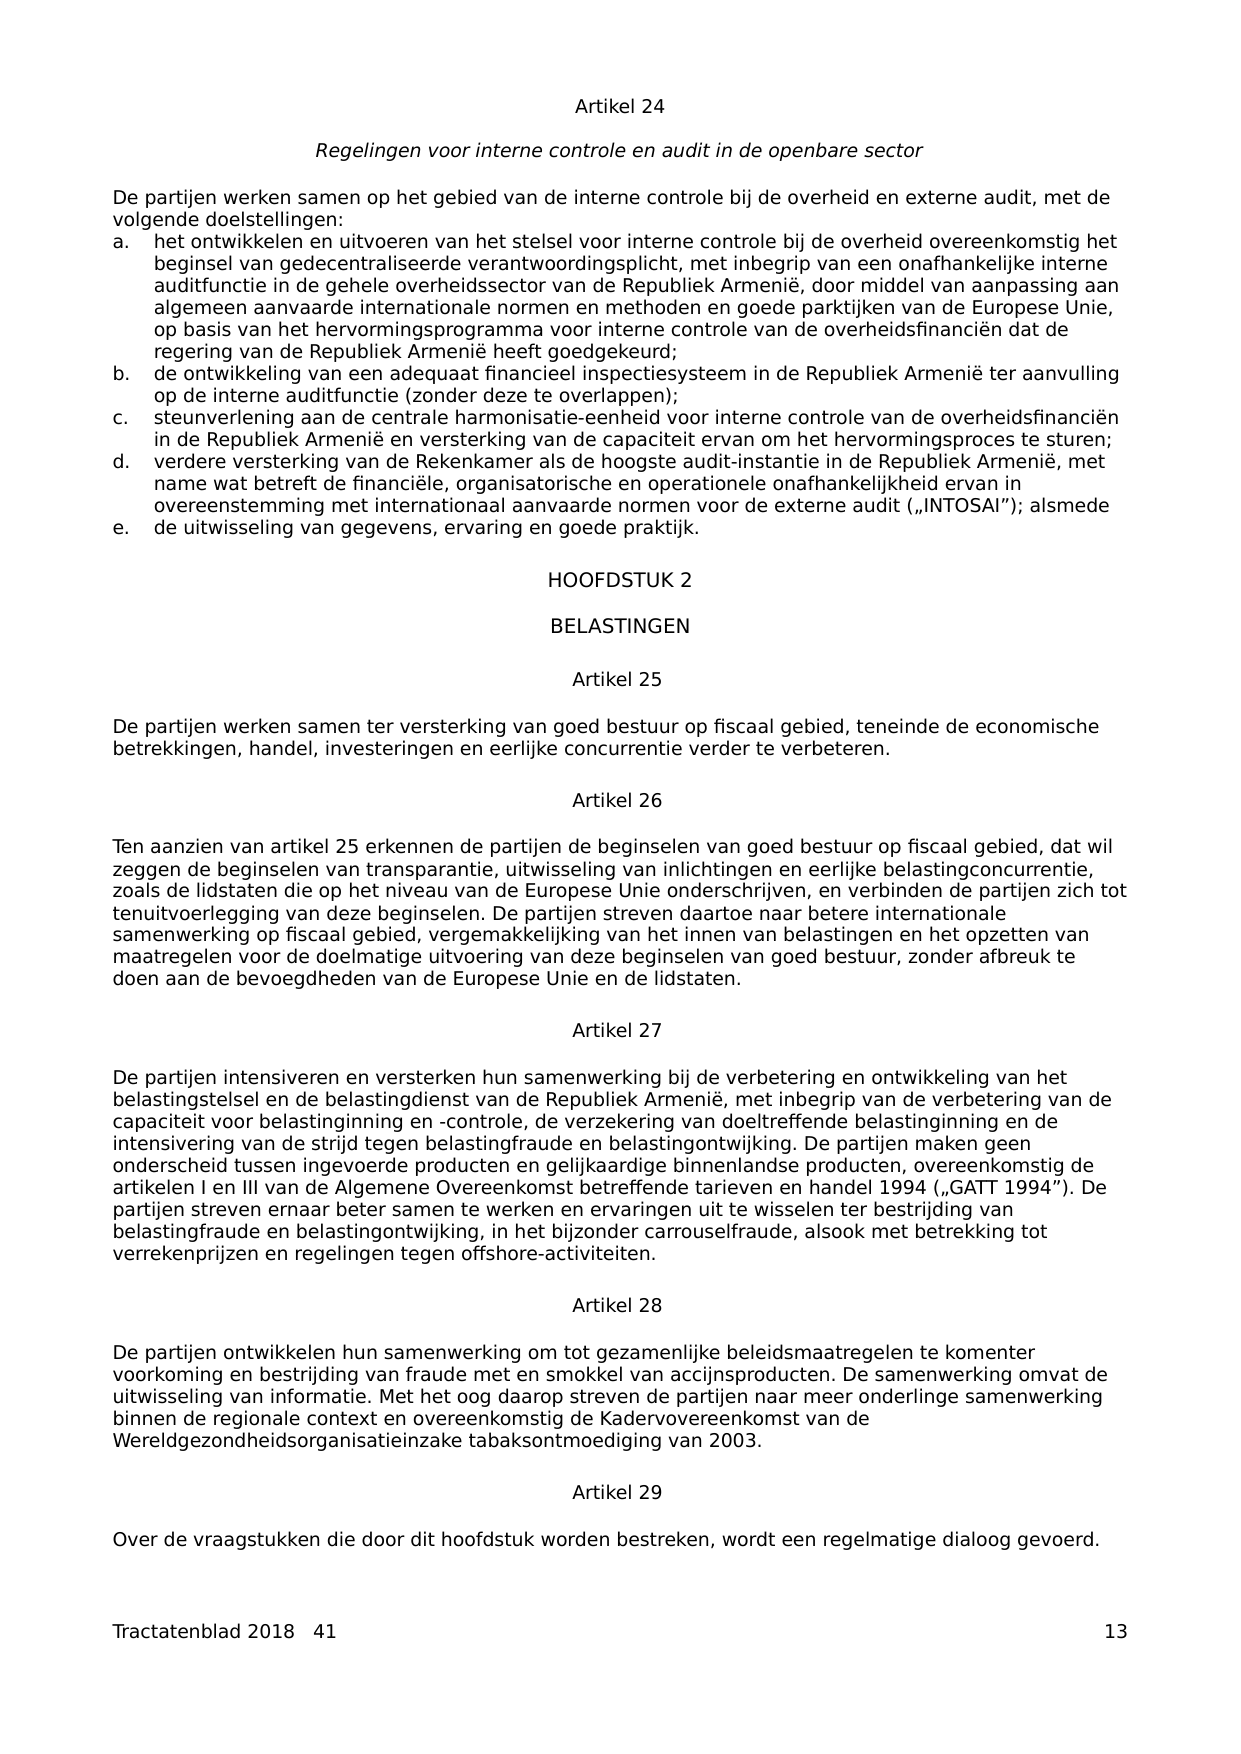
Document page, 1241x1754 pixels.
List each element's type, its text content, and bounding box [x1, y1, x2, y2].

text De partijen werken samen op het gebied van de interne controle bij de overheid en externe audit, met de volgende doelstellingen: [112, 187, 1128, 231]
subtitle Artikel 28 [112, 1295, 1128, 1317]
text b. de ontwikkeling van een adequaat financieel inspectiesysteem in de Republiek Armenië ter aanvulling op de interne auditfunctie (zonder deze te overlappen); [112, 363, 1128, 407]
subtitle Artikel 26 [112, 789, 1128, 811]
text d. verdere versterking van de Rekenkamer als de hoogste audit-instantie in de Republiek Armenië, met name wat betreft de financiële, organisatorische en operationele onafhankelijkheid ervan in overeenstemming met internationaal aanvaarde normen voor de externe audit („INTOSAI”); alsmede [112, 451, 1128, 517]
subtitle Artikel 29 [112, 1482, 1128, 1504]
text De partijen ontwikkelen hun samenwerking om tot gezamenlijke beleidsmaatregelen te komenter voorkoming en bestrijding van fraude met en smokkel van accijnsproducten. De samenwerking omvat de uitwisseling van informatie. Met het oog daarop streven de partijen naar meer onderlinge samenwerking binnen de regionale context en overeenkomstig de Kadervovereenkomst van de Wereldgezondheidsorganisatieinzake tabaksontmoediging van 2003. [112, 1342, 1128, 1452]
subtitle Artikel 25 [112, 668, 1128, 691]
text Over de vraagstukken die door dit hoofdstuk worden bestreken, wordt een regelmatige dialoog gevoerd. [112, 1529, 1128, 1551]
text e. de uitwisseling van gegevens, ervaring en goede praktijk. [112, 517, 1128, 538]
subtitle Artikel 24 Regelingen voor interne controle en audit in de openbare sector [112, 96, 1128, 162]
subtitle HOOFDSTUK 2 BELASTINGEN [112, 568, 1128, 638]
text De partijen werken samen ter versterking van goed bestuur op fiscaal gebied, teneinde de economische betrekkingen, handel, investeringen en eerlijke concurrentie verder te verbeteren. [112, 716, 1128, 759]
subtitle Artikel 27 [112, 1020, 1128, 1042]
text a. het ontwikkelen en uitvoeren van het stelsel voor interne controle bij de overheid overeenkomstig het beginsel van gedecentraliseerde verantwoordingsplicht, met inbegrip van een onafhankelijke interne auditfunctie in de gehele overheidssector van de Republiek Armenië, door middel van aanpassing aan algemeen aanvaarde internationale normen en methoden en goede parktijken van de Europese Unie, op basis van het hervormingsprogramma voor interne controle van de overheidsfinanciën dat de regering van de Republiek Armenië heeft goedgekeurd; [112, 231, 1128, 363]
text c. steunverlening aan de centrale harmonisatie-eenheid voor interne controle van de overheidsfinanciën in de Republiek Armenië en versterking van de capaciteit ervan om het hervormingsproces te sturen; [112, 407, 1128, 451]
text De partijen intensiveren en versterken hun samenwerking bij de verbetering en ontwikkeling van het belastingstelsel en de belastingdienst van de Republiek Armenië, met inbegrip van de verbetering van de capaciteit voor belastinginning en -controle, de verzekering van doeltreffende belastinginning en de intensivering van de strijd tegen belastingfraude en belastingontwijking. De partijen maken geen onderscheid tussen ingevoerde producten en gelijkaardige binnenlandse producten, overeenkomstig de artikelen I en III van de Algemene Overeenkomst betreffende tarieven en handel 1994 („GATT 1994”). De partijen streven ernaar beter samen te werken en ervaringen uit te wisselen ter bestrijding van belastingfraude en belastingontwijking, in het bijzonder carrouselfraude, alsook met betrekking tot verrekenprijzen en regelingen tegen offshore-activiteiten. [112, 1067, 1128, 1265]
text Ten aanzien van artikel 25 erkennen de partijen de beginselen van goed bestuur op fiscaal gebied, dat wil zeggen de beginselen van transparantie, uitwisseling van inlichtingen en eerlijke belastingconcurrentie, zoals de lidstaten die op het niveau van de Europese Unie onderschrijven, en verbinden de partijen zich tot tenuitvoerlegging van deze beginselen. De partijen streven daartoe naar betere internationale samenwerking op fiscaal gebied, vergemakkelijking van het innen van belastingen en het opzetten van maatregelen voor de doelmatige uitvoering van deze beginselen van goed bestuur, zonder afbreuk te doen aan de bevoegdheden van de Europese Unie en de lidstaten. [112, 836, 1128, 990]
